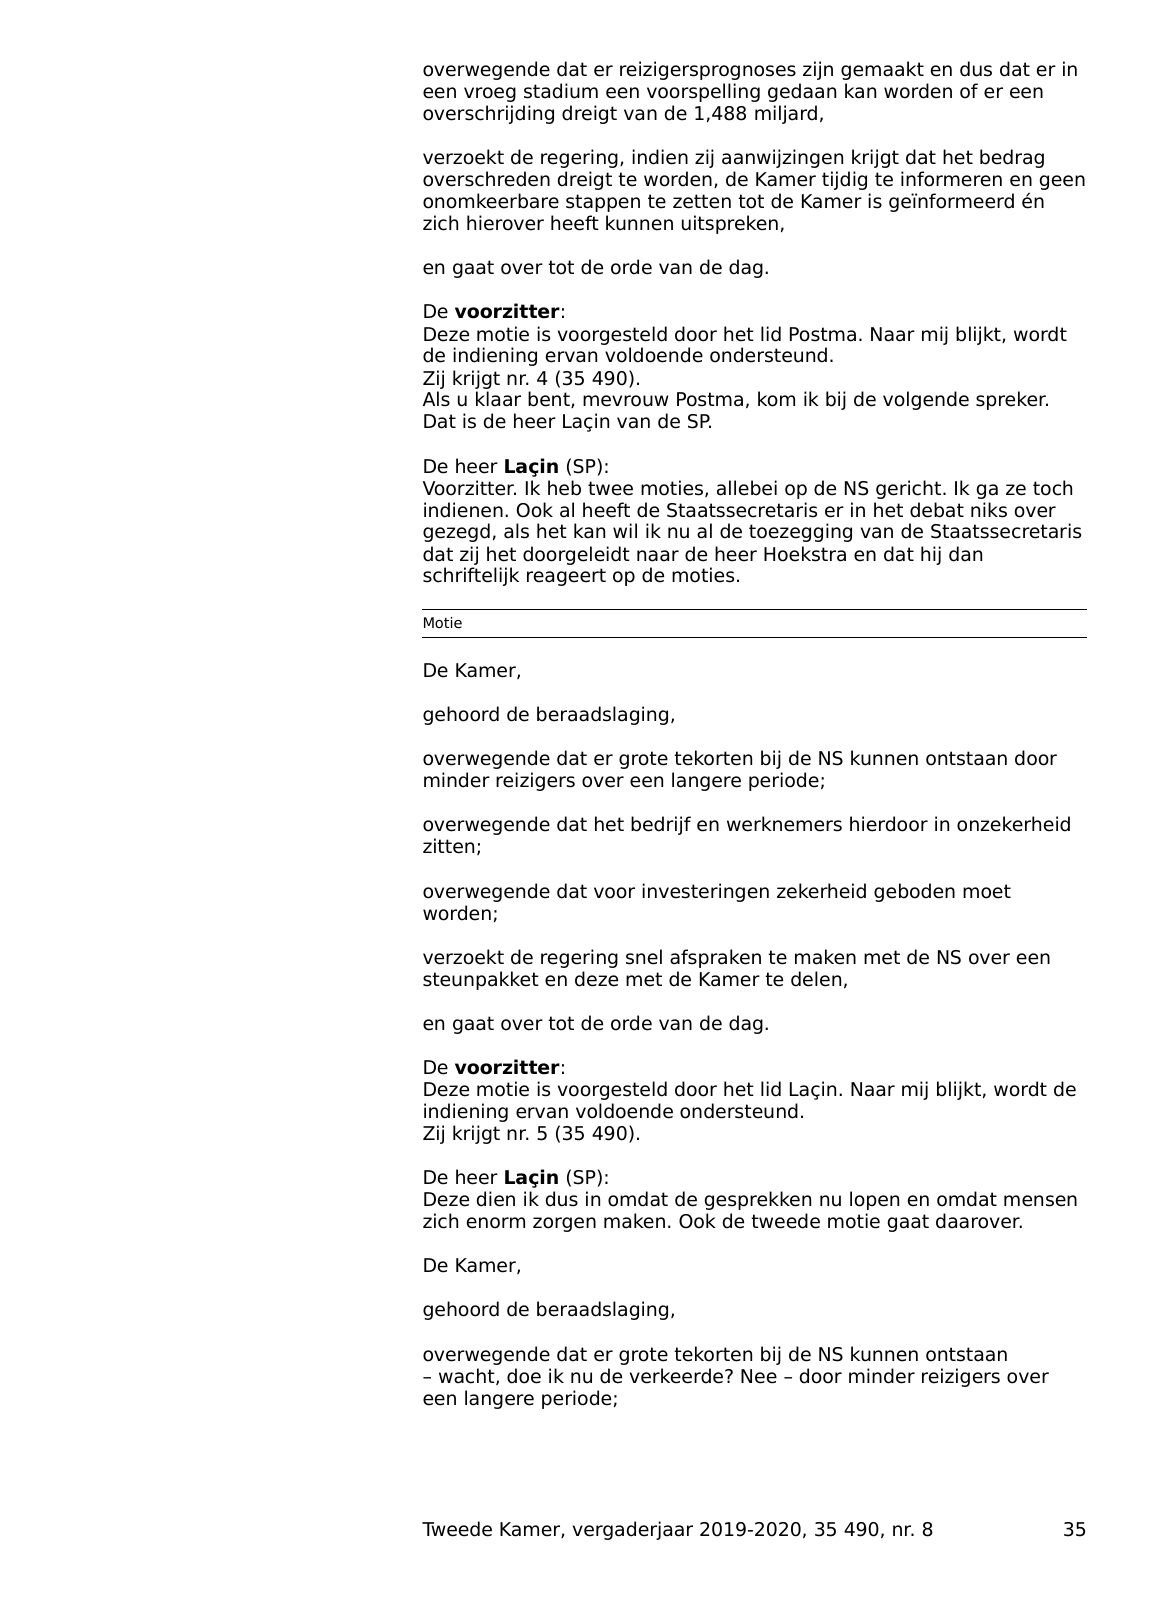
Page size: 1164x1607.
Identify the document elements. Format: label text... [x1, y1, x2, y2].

text Deze motie is voorgesteld door het lid Laçin. Naar mij blijkt, wordt de indiening ervan voldoende ondersteund. [422, 1079, 1087, 1123]
text en gaat over tot de orde van de dag. [422, 257, 1087, 279]
text De Kamer, [422, 1255, 1087, 1277]
text Voorzitter. Ik heb twee moties, allebei op de NS gericht. Ik ga ze toch indienen. Ook al heeft de Staatssecretaris er in het debat niks over gezegd, als het kan wil ik nu al de toezegging van de Staatssecretaris dat zij het doorgeleidt naar de heer Hoekstra en dat hij dan schriftelijk reageert op de moties. [422, 477, 1087, 587]
text gehoord de beraadslaging, [422, 1299, 1087, 1321]
text verzoekt de regering, indien zij aanwijzingen krijgt dat het bedrag overschreden dreigt te worden, de Kamer tijdig te informeren en geen onomkeerbare stappen te zetten tot de Kamer is geïnformeerd én zich hierover heeft kunnen uitspreken, [422, 147, 1087, 235]
text overwegende dat voor investeringen zekerheid geboden moet worden; [422, 881, 1087, 924]
text Zij krijgt nr. 5 (35 490). [422, 1123, 1087, 1145]
text Zij krijgt nr. 4 (35 490). [422, 367, 1087, 389]
text De voorzitter: [422, 301, 1087, 323]
text De voorzitter: [422, 1057, 1087, 1079]
text overwegende dat er grote tekorten bij de NS kunnen ontstaan – wacht, doe ik nu de verkeerde? Nee – door minder reizigers over een langere periode; [422, 1343, 1087, 1409]
text gehoord de beraadslaging, [422, 704, 1087, 726]
text De heer Laçin (SP): [422, 1167, 1087, 1189]
text Als u klaar bent, mevrouw Postma, kom ik bij de volgende spreker. Dat is de heer Laçin van de SP. [422, 389, 1087, 433]
table_header Motie [422, 610, 1087, 637]
text De Kamer, [422, 660, 1087, 682]
text en gaat over tot de orde van de dag. [422, 1013, 1087, 1035]
text De heer Laçin (SP): [422, 456, 1087, 477]
text overwegende dat er grote tekorten bij de NS kunnen ontstaan door minder reizigers over een langere periode; [422, 748, 1087, 792]
text verzoekt de regering snel afspraken te maken met de NS over een steunpakket en deze met de Kamer te delen, [422, 947, 1087, 991]
text overwegende dat er reizigersprognoses zijn gemaakt en dus dat er in een vroeg stadium een voorspelling gedaan kan worden of er een overschrijding dreigt van de 1,488 miljard, [422, 59, 1087, 125]
text Deze motie is voorgesteld door het lid Postma. Naar mij blijkt, wordt de indiening ervan voldoende ondersteund. [422, 323, 1087, 367]
text overwegende dat het bedrijf en werknemers hierdoor in onzekerheid zitten; [422, 814, 1087, 858]
text Deze dien ik dus in omdat de gesprekken nu lopen en omdat mensen zich enorm zorgen maken. Ook de tweede motie gaat daarover. [422, 1189, 1087, 1233]
